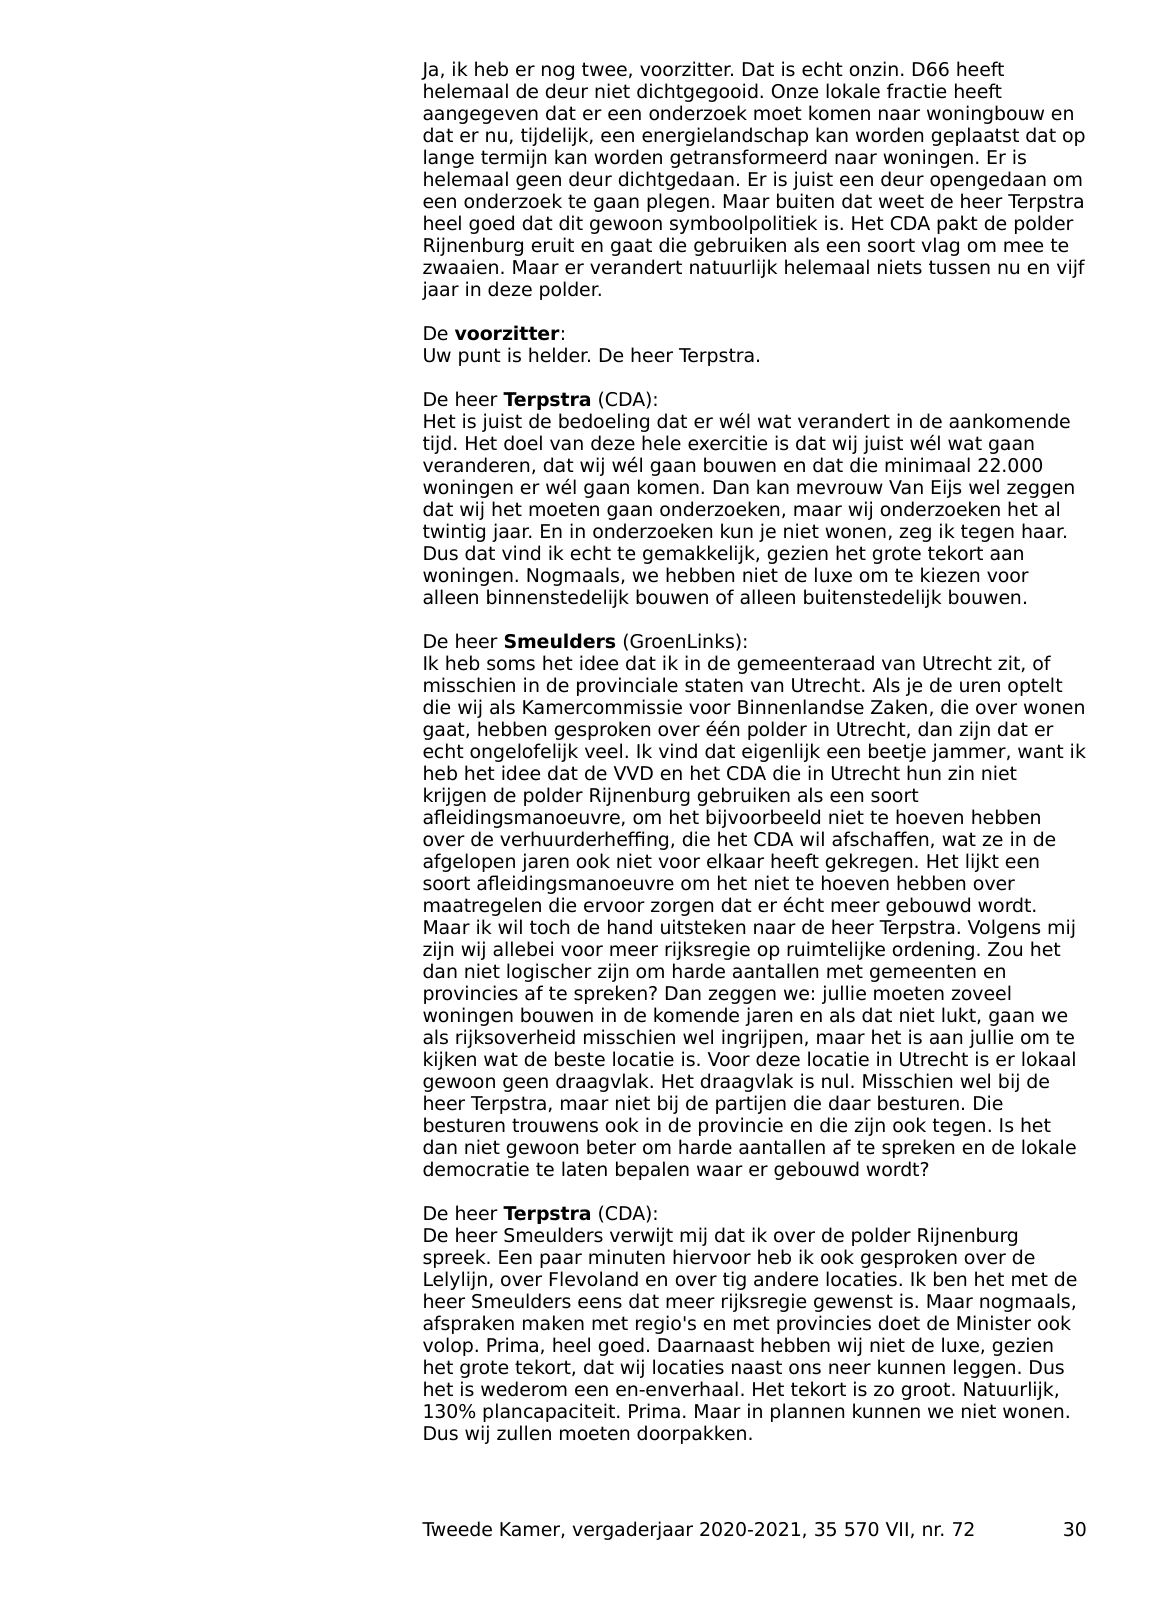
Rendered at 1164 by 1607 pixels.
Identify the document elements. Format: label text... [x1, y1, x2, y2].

text Uw punt is helder. De heer Terpstra. [422, 345, 1087, 367]
text De heer Terpstra (CDA): [422, 1203, 1087, 1225]
text Ja, ik heb er nog twee, voorzitter. Dat is echt onzin. D66 heeft helemaal de deur niet dichtgegooid. Onze lokale fractie heeft aangegeven dat er een onderzoek moet komen naar woningbouw en dat er nu, tijdelijk, een energielandschap kan worden geplaatst dat op lange termijn kan worden getransformeerd naar woningen. Er is helemaal geen deur dichtgedaan. Er is juist een deur opengedaan om een onderzoek te gaan plegen. Maar buiten dat weet de heer Terpstra heel goed dat dit gewoon symboolpolitiek is. Het CDA pakt de polder Rijnenburg eruit en gaat die gebruiken als een soort vlag om mee te zwaaien. Maar er verandert natuurlijk helemaal niets tussen nu en vijf jaar in deze polder. [422, 59, 1087, 301]
text De voorzitter: [422, 323, 1087, 345]
text De heer Smeulders verwijt mij dat ik over de polder Rijnenburg spreek. Een paar minuten hiervoor heb ik ook gesproken over de Lelylijn, over Flevoland en over tig andere locaties. Ik ben het met de heer Smeulders eens dat meer rijksregie gewenst is. Maar nogmaals, afspraken maken met regio's en met provincies doet de Minister ook volop. Prima, heel goed. Daarnaast hebben wij niet de luxe, gezien het grote tekort, dat wij locaties naast ons neer kunnen leggen. Dus het is wederom een en-enverhaal. Het tekort is zo groot. Natuurlijk, 130% plancapaciteit. Prima. Maar in plannen kunnen we niet wonen. Dus wij zullen moeten doorpakken. [422, 1225, 1087, 1444]
text Maar ik wil toch de hand uitsteken naar de heer Terpstra. Volgens mij zijn wij allebei voor meer rijksregie op ruimtelijke ordening. Zou het dan niet logischer zijn om harde aantallen met gemeenten en provincies af te spreken? Dan zeggen we: jullie moeten zoveel woningen bouwen in de komende jaren en als dat niet lukt, gaan we als rijksoverheid misschien wel ingrijpen, maar het is aan jullie om te kijken wat de beste locatie is. Voor deze locatie in Utrecht is er lokaal gewoon geen draagvlak. Het draagvlak is nul. Misschien wel bij de heer Terpstra, maar niet bij de partijen die daar besturen. Die besturen trouwens ook in de provincie en die zijn ook tegen. Is het dan niet gewoon beter om harde aantallen af te spreken en de lokale democratie te laten bepalen waar er gebouwd wordt? [422, 917, 1087, 1181]
text De heer Smeulders (GroenLinks): [422, 631, 1087, 653]
text Het is juist de bedoeling dat er wél wat verandert in de aankomende tijd. Het doel van deze hele exercitie is dat wij juist wél wat gaan veranderen, dat wij wél gaan bouwen en dat die minimaal 22.000 woningen er wél gaan komen. Dan kan mevrouw Van Eijs wel zeggen dat wij het moeten gaan onderzoeken, maar wij onderzoeken het al twintig jaar. En in onderzoeken kun je niet wonen, zeg ik tegen haar. Dus dat vind ik echt te gemakkelijk, gezien het grote tekort aan woningen. Nogmaals, we hebben niet de luxe om te kiezen voor alleen binnenstedelijk bouwen of alleen buitenstedelijk bouwen. [422, 411, 1087, 609]
text De heer Terpstra (CDA): [422, 389, 1087, 411]
text Ik heb soms het idee dat ik in de gemeenteraad van Utrecht zit, of misschien in de provinciale staten van Utrecht. Als je de uren optelt die wij als Kamercommissie voor Binnenlandse Zaken, die over wonen gaat, hebben gesproken over één polder in Utrecht, dan zijn dat er echt ongelofelijk veel. Ik vind dat eigenlijk een beetje jammer, want ik heb het idee dat de VVD en het CDA die in Utrecht hun zin niet krijgen de polder Rijnenburg gebruiken als een soort afleidingsmanoeuvre, om het bijvoorbeeld niet te hoeven hebben over de verhuurderheffing, die het CDA wil afschaffen, wat ze in de afgelopen jaren ook niet voor elkaar heeft gekregen. Het lijkt een soort afleidingsmanoeuvre om het niet te hoeven hebben over maatregelen die ervoor zorgen dat er écht meer gebouwd wordt. [422, 653, 1087, 917]
